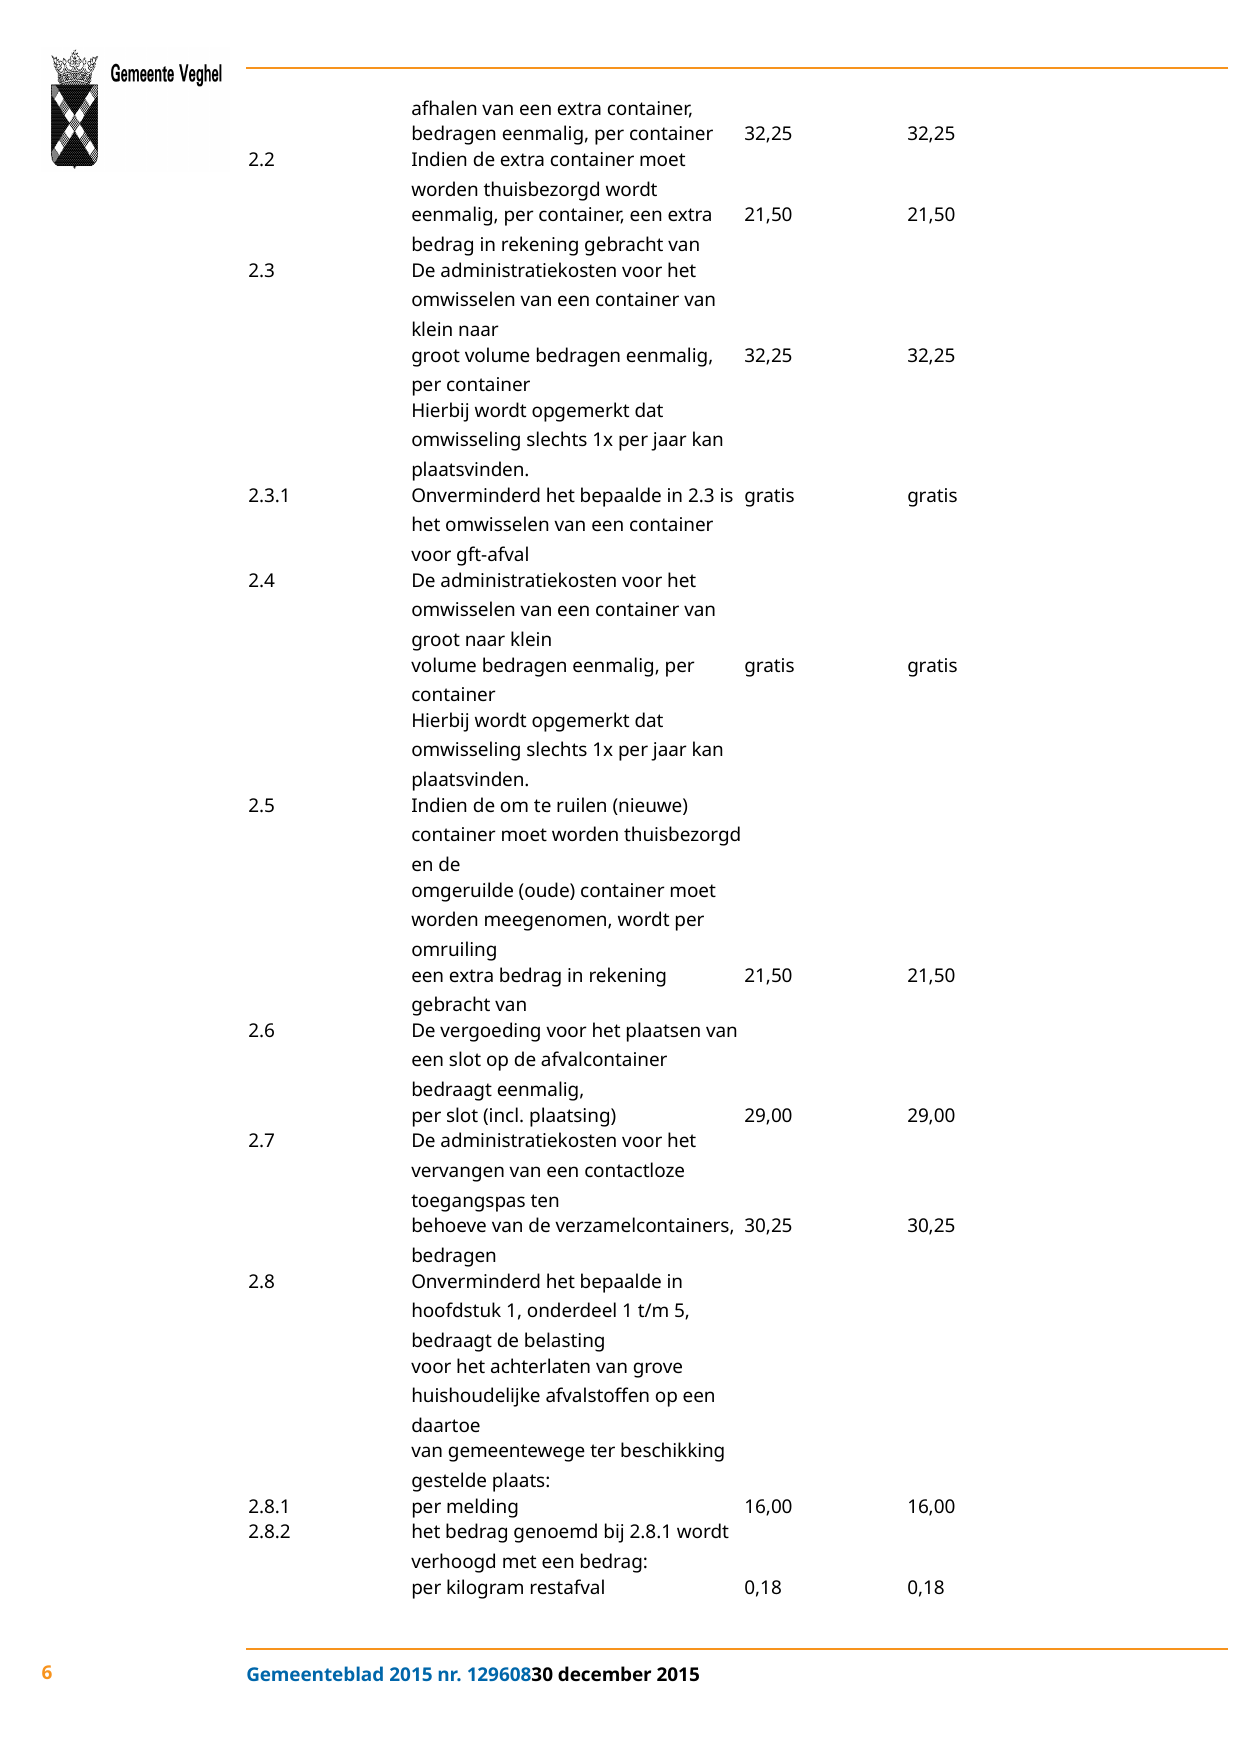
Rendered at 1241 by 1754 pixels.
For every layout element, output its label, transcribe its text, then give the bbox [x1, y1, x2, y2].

table_cell De administratiekosten voor het vervangen van een contactloze toegangspas ten [411, 1128, 744, 1213]
table_cell [907, 792, 1070, 877]
table_cell volume bedragen eenmalig, per container [411, 652, 744, 707]
table_cell [248, 962, 411, 1017]
table_cell 32,25 [907, 121, 1070, 146]
table_cell [907, 257, 1070, 342]
table_cell De vergoeding voor het plaatsen van een slot op de afvalcontainer bedraagt eenmalig, [411, 1017, 744, 1102]
table_cell 30,25 [744, 1213, 907, 1268]
table_cell gratis [907, 652, 1070, 707]
table_cell [248, 1213, 411, 1268]
table_cell [907, 1017, 1070, 1102]
table_cell Onverminderd het bepaalde in 2.3 is het omwisselen van een container voor gft-afval [411, 482, 744, 567]
table_cell Onverminderd het bepaalde in hoofdstuk 1, onderdeel 1 t/m 5, bedraagt de belasting [411, 1268, 744, 1353]
table_cell [744, 257, 907, 342]
table_cell per slot (incl. plaatsing) [411, 1102, 744, 1128]
table_cell 32,25 [907, 342, 1070, 397]
table_cell [907, 95, 1070, 121]
table_cell [248, 121, 411, 146]
table_cell [744, 792, 907, 877]
table_cell 21,50 [744, 962, 907, 1017]
table_cell het bedrag genoemd bij 2.8.1 wordt verhoogd met een bedrag: [411, 1519, 744, 1574]
table_cell 0,18 [907, 1574, 1070, 1600]
table_cell per kilogram restafval [411, 1574, 744, 1600]
table_cell [248, 95, 411, 121]
table_cell De administratiekosten voor het omwisselen van een container van klein naar [411, 257, 744, 342]
table_cell gratis [744, 482, 907, 567]
table_cell 2.4 [248, 567, 411, 652]
table_cell omgeruilde (oude) container moet worden meegenomen, wordt per omruiling [411, 877, 744, 962]
table_cell [248, 652, 411, 707]
table_cell 2.2 [248, 146, 411, 202]
table_cell bedragen eenmalig, per container [411, 121, 744, 146]
table_cell [248, 877, 411, 962]
table_cell 2.3.1 [248, 482, 411, 567]
table_cell 2.8.2 [248, 1519, 411, 1574]
table_cell [907, 397, 1070, 482]
table_cell behoeve van de verzamelcontainers, bedragen [411, 1213, 744, 1268]
table_cell [744, 1268, 907, 1353]
table_cell 2.6 [248, 1017, 411, 1102]
table_cell [248, 202, 411, 257]
table_cell gratis [907, 482, 1070, 567]
table_cell [248, 707, 411, 792]
table_cell eenmalig, per container, een extra bedrag in rekening gebracht van [411, 202, 744, 257]
table_cell [744, 95, 907, 121]
table_cell [907, 146, 1070, 202]
table_cell [907, 707, 1070, 792]
table_cell 2.3 [248, 257, 411, 342]
table_cell [744, 1017, 907, 1102]
table_cell De administratiekosten voor het omwisselen van een container van groot naar klein [411, 567, 744, 652]
table_cell [907, 877, 1070, 962]
table_cell [907, 1128, 1070, 1213]
table_cell [744, 1519, 907, 1574]
table_cell 21,50 [907, 202, 1070, 257]
table_cell [907, 1353, 1070, 1438]
table_cell [248, 1574, 411, 1600]
table_cell [744, 397, 907, 482]
table_cell Indien de extra container moet worden thuisbezorgd wordt [411, 146, 744, 202]
table_cell [248, 342, 411, 397]
table_cell [248, 397, 411, 482]
table_cell Indien de om te ruilen (nieuwe) container moet worden thuisbezorgd en de [411, 792, 744, 877]
table_cell voor het achterlaten van grove huishoudelijke afvalstoffen op een daartoe [411, 1353, 744, 1438]
table_cell 32,25 [744, 121, 907, 146]
table_cell gratis [744, 652, 907, 707]
table_cell per melding [411, 1493, 744, 1519]
table_cell van gemeentewege ter beschikking gestelde plaats: [411, 1438, 744, 1493]
table_cell [744, 146, 907, 202]
table_cell [744, 707, 907, 792]
table_cell [744, 1353, 907, 1438]
table_cell een extra bedrag in rekening gebracht van [411, 962, 744, 1017]
table_cell Hierbij wordt opgemerkt dat omwisseling slechts 1x per jaar kan plaatsvinden. [411, 397, 744, 482]
table_cell [248, 1438, 411, 1493]
table_cell [744, 1438, 907, 1493]
table_cell [907, 1438, 1070, 1493]
table_cell [907, 567, 1070, 652]
table_cell 21,50 [744, 202, 907, 257]
table_cell [248, 1353, 411, 1438]
table_cell [744, 877, 907, 962]
table_cell 2.7 [248, 1128, 411, 1213]
table_cell 29,00 [744, 1102, 907, 1128]
table_cell groot volume bedragen eenmalig, per container [411, 342, 744, 397]
table_cell [248, 1102, 411, 1128]
table_cell [907, 1268, 1070, 1353]
table_cell 2.5 [248, 792, 411, 877]
table_cell 32,25 [744, 342, 907, 397]
table_cell 2.8.1 [248, 1493, 411, 1519]
table_cell [744, 1128, 907, 1213]
table_cell 29,00 [907, 1102, 1070, 1128]
table_cell 16,00 [907, 1493, 1070, 1519]
table_cell 30,25 [907, 1213, 1070, 1268]
table_cell [907, 1519, 1070, 1574]
table_cell 21,50 [907, 962, 1070, 1017]
table_cell [744, 567, 907, 652]
table_cell Hierbij wordt opgemerkt dat omwisseling slechts 1x per jaar kan plaatsvinden. [411, 707, 744, 792]
picture [41, 47, 231, 172]
table_cell 16,00 [744, 1493, 907, 1519]
table_cell 0,18 [744, 1574, 907, 1600]
table_cell 2.8 [248, 1268, 411, 1353]
table_cell afhalen van een extra container, [411, 95, 744, 121]
